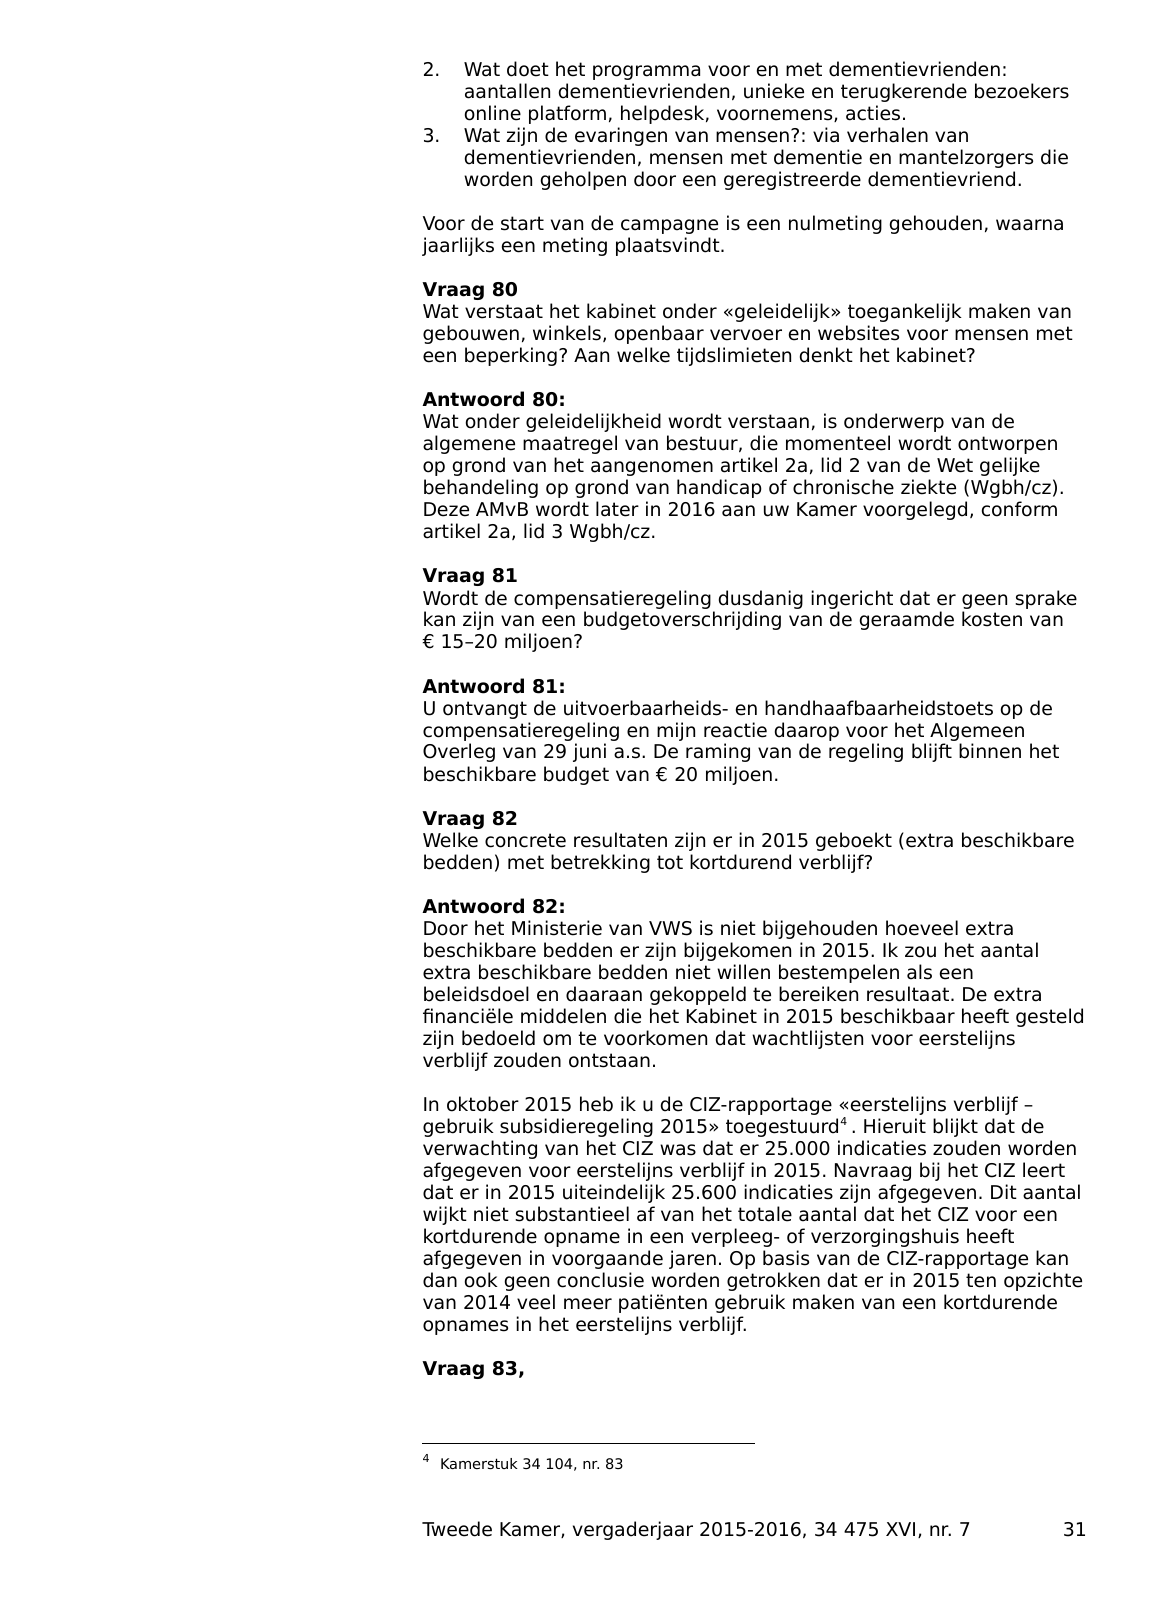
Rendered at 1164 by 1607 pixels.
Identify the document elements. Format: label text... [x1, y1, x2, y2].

text Welke concrete resultaten zijn er in 2015 geboekt (extra beschikbare bedden) met betrekking tot kortdurend verblijf? [422, 829, 1087, 873]
text Kamerstuk 34 104, nr. 83 [422, 1452, 1087, 1474]
text Wat onder geleidelijkheid wordt verstaan, is onderwerp van de algemene maatregel van bestuur, die momenteel wordt ontworpen op grond van het aangenomen artikel 2a, lid 2 van de Wet gelijke behandeling op grond van handicap of chronische ziekte (Wgbh/cz). Deze AMvB wordt later in 2016 aan uw Kamer voorgelegd, conform artikel 2a, lid 3 Wgbh/cz. [422, 411, 1087, 543]
text Vraag 82 [422, 808, 1087, 829]
text Door het Ministerie van VWS is niet bijgehouden hoeveel extra beschikbare bedden er zijn bijgekomen in 2015. Ik zou het aantal extra beschikbare bedden niet willen bestempelen als een beleidsdoel en daaraan gekoppeld te bereiken resultaat. De extra financiële middelen die het Kabinet in 2015 beschikbaar heeft gesteld zijn bedoeld om te voorkomen dat wachtlijsten voor eerstelijns verblijf zouden ontstaan. [422, 918, 1087, 1072]
text 3. Wat zijn de evaringen van mensen?: via verhalen van dementievrienden, mensen met dementie en mantelzorgers die worden geholpen door een geregistreerde dementievriend. [422, 125, 1087, 191]
text Antwoord 82: [422, 896, 1087, 918]
text Vraag 81 [422, 565, 1087, 587]
text Antwoord 81: [422, 676, 1087, 697]
text U ontvangt de uitvoerbaarheids- en handhaafbaarheidstoets op de compensatieregeling en mijn reactie daarop voor het Algemeen Overleg van 29 juni a.s. De raming van de regeling blijft binnen het beschikbare budget van € 20 miljoen. [422, 697, 1087, 785]
text Wordt de compensatieregeling dusdanig ingericht dat er geen sprake kan zijn van een budgetoverschrijding van de geraamde kosten van € 15–20 miljoen? [422, 587, 1087, 653]
text Antwoord 80: [422, 389, 1087, 411]
text Voor de start van de campagne is een nulmeting gehouden, waarna jaarlijks een meting plaatsvindt. [422, 213, 1087, 257]
text Vraag 80 [422, 279, 1087, 301]
text 2. Wat doet het programma voor en met dementievrienden: aantallen dementievrienden, unieke en terugkerende bezoekers online platform, helpdesk, voornemens, acties. [422, 59, 1087, 125]
text Vraag 83, [422, 1358, 1087, 1380]
text In oktober 2015 heb ik u de CIZ-rapportage «eerstelijns verblijf – gebruik subsidieregeling 2015» toegestuurd. Hieruit blijkt dat de verwachting van het CIZ was dat er 25.000 indicaties zouden worden afgegeven voor eerstelijns verblijf in 2015. Navraag bij het CIZ leert dat er in 2015 uiteindelijk 25.600 indicaties zijn afgegeven. Dit aantal wijkt niet substantieel af van het totale aantal dat het CIZ voor een kortdurende opname in een verpleeg- of verzorgingshuis heeft afgegeven in voorgaande jaren. Op basis van de CIZ-rapportage kan dan ook geen conclusie worden getrokken dat er in 2015 ten opzichte van 2014 veel meer patiënten gebruik maken van een kortdurende opnames in het eerstelijns verblijf. [422, 1094, 1087, 1336]
text Wat verstaat het kabinet onder «geleidelijk» toegankelijk maken van gebouwen, winkels, openbaar vervoer en websites voor mensen met een beperking? Aan welke tijdslimieten denkt het kabinet? [422, 301, 1087, 367]
